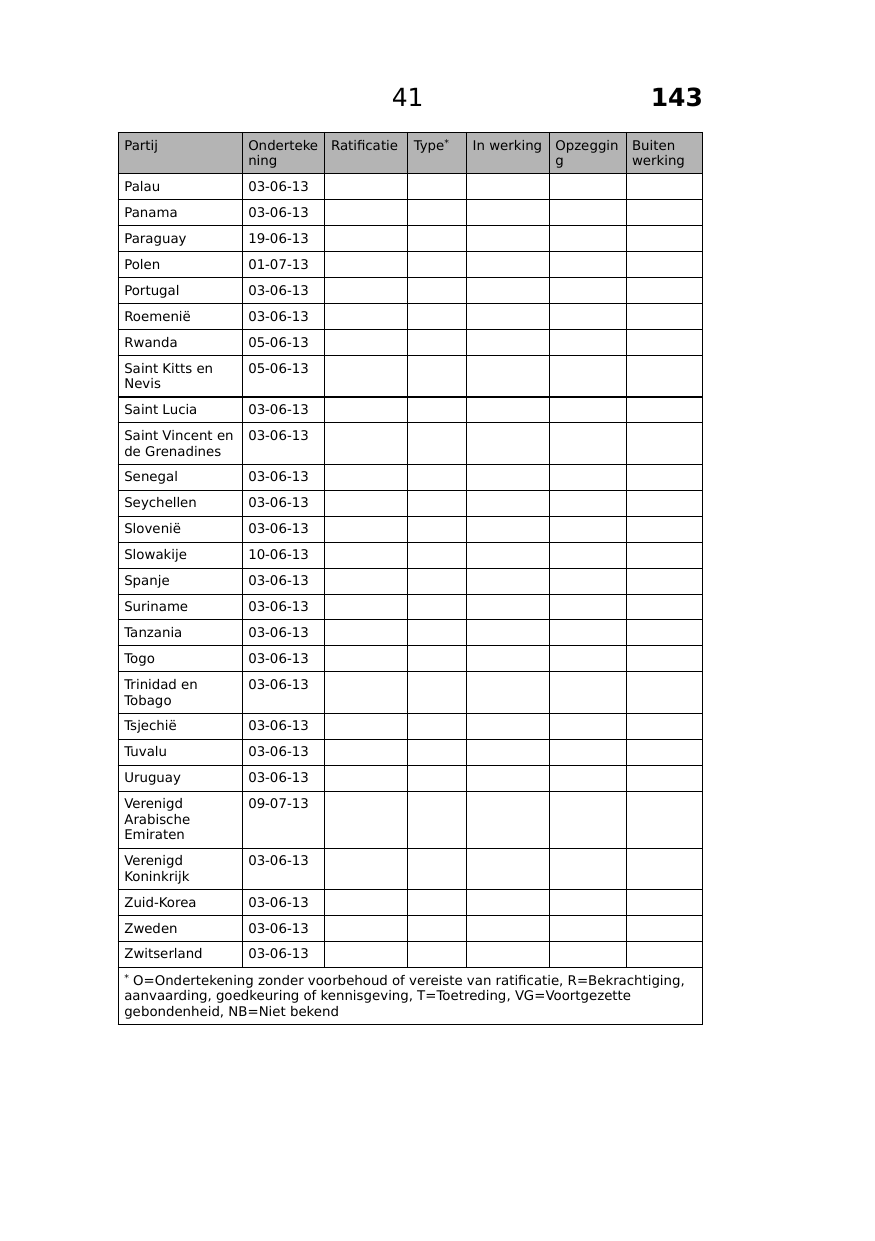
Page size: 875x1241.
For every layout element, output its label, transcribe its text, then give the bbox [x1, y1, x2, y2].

table_cell 03-06-13 [243, 714, 324, 739]
table_cell [467, 849, 549, 889]
table_cell Portugal [119, 278, 242, 303]
table_cell [408, 620, 466, 645]
table_cell Trinidad en Tobago [119, 672, 242, 713]
table_cell [467, 304, 549, 329]
table_cell 09-07-13 [243, 792, 324, 847]
table_cell [408, 792, 466, 847]
table_header Buiten werking [627, 133, 702, 173]
table_cell [325, 226, 407, 251]
table_cell [467, 465, 549, 490]
table_cell [408, 543, 466, 567]
table_cell [550, 672, 626, 713]
table_cell Suriname [119, 595, 242, 619]
table_cell [550, 174, 626, 199]
table_cell [550, 398, 626, 422]
table_cell [467, 356, 549, 396]
table_cell Togo [119, 646, 242, 671]
table_cell [467, 672, 549, 713]
table_cell [467, 252, 549, 277]
table_cell [325, 942, 407, 967]
table_cell Saint Vincent en de Grenadines [119, 423, 242, 464]
table_cell [325, 423, 407, 464]
table_cell 03-06-13 [243, 465, 324, 490]
table_cell [627, 595, 702, 619]
table_cell [408, 517, 466, 542]
table_cell [467, 278, 549, 303]
table_cell [325, 766, 407, 791]
table_cell [627, 672, 702, 713]
table_cell [550, 330, 626, 355]
table_cell [627, 849, 702, 889]
table_cell 19-06-13 [243, 226, 324, 251]
table_cell [627, 792, 702, 847]
table_cell [467, 942, 549, 967]
table_cell [325, 491, 407, 516]
table_cell 03-06-13 [243, 398, 324, 422]
table_cell 03-06-13 [243, 423, 324, 464]
table_cell Spanje [119, 569, 242, 593]
table_cell [627, 491, 702, 516]
table_cell [408, 672, 466, 713]
table_cell [627, 620, 702, 645]
table_cell [627, 890, 702, 915]
table_cell Saint Lucia [119, 398, 242, 422]
table_cell [325, 174, 407, 199]
table_cell [408, 740, 466, 764]
table_cell [325, 356, 407, 396]
table_cell Seychellen [119, 491, 242, 516]
table_cell [550, 200, 626, 225]
table_cell [550, 569, 626, 593]
table_cell [627, 423, 702, 464]
table_cell [627, 330, 702, 355]
table_cell [467, 543, 549, 567]
table_cell [550, 465, 626, 490]
table_cell [550, 356, 626, 396]
table_cell 03-06-13 [243, 620, 324, 645]
table_cell 05-06-13 [243, 356, 324, 396]
table_cell [408, 398, 466, 422]
table_header Partij [119, 133, 242, 173]
table_cell Slowakije [119, 543, 242, 567]
table_cell [325, 200, 407, 225]
table_cell [627, 174, 702, 199]
table_cell [325, 672, 407, 713]
table_cell Tuvalu [119, 740, 242, 764]
table_cell [627, 517, 702, 542]
table_cell [550, 766, 626, 791]
table_header Type* [408, 133, 466, 173]
table_cell 10-06-13 [243, 543, 324, 567]
table_cell Saint Kitts en Nevis [119, 356, 242, 396]
table_cell 03-06-13 [243, 942, 324, 967]
table_cell [408, 916, 466, 941]
table_cell 03-06-13 [243, 849, 324, 889]
table_cell 01-07-13 [243, 252, 324, 277]
table_cell 03-06-13 [243, 916, 324, 941]
table_cell [467, 916, 549, 941]
table_cell [627, 278, 702, 303]
table_cell 03-06-13 [243, 304, 324, 329]
table_cell [627, 356, 702, 396]
table_cell [550, 595, 626, 619]
table_cell Panama [119, 200, 242, 225]
table_cell [408, 942, 466, 967]
table_cell Polen [119, 252, 242, 277]
table_cell Tsjechië [119, 714, 242, 739]
table_cell [627, 304, 702, 329]
table_cell [550, 849, 626, 889]
table_cell [467, 714, 549, 739]
table_cell Senegal [119, 465, 242, 490]
table_cell [467, 792, 549, 847]
table_cell [325, 517, 407, 542]
table_cell [627, 543, 702, 567]
table_cell [467, 890, 549, 915]
table_cell [467, 740, 549, 764]
table_cell 03-06-13 [243, 174, 324, 199]
table_cell [467, 646, 549, 671]
table_cell Zuid-Korea [119, 890, 242, 915]
table_cell [627, 569, 702, 593]
table_cell [467, 595, 549, 619]
table_header Ratificatie [325, 133, 407, 173]
table_cell [325, 398, 407, 422]
table_cell 03-06-13 [243, 200, 324, 225]
table_cell Verenigd Koninkrijk [119, 849, 242, 889]
table_cell [467, 766, 549, 791]
table_cell [325, 890, 407, 915]
table_cell Paraguay [119, 226, 242, 251]
table_cell [550, 740, 626, 764]
table_header Ondertekening [243, 133, 324, 173]
table_cell [467, 398, 549, 422]
table_cell [408, 330, 466, 355]
table_cell 05-06-13 [243, 330, 324, 355]
table_cell [467, 226, 549, 251]
table_cell [408, 252, 466, 277]
table_cell [408, 491, 466, 516]
table_cell [408, 174, 466, 199]
table_cell [550, 714, 626, 739]
table_cell [627, 398, 702, 422]
table_cell [325, 595, 407, 619]
table_cell Roemenië [119, 304, 242, 329]
table_cell [550, 278, 626, 303]
table_cell [325, 849, 407, 889]
table_cell [325, 304, 407, 329]
table_cell [627, 714, 702, 739]
table_cell [408, 356, 466, 396]
table_cell 03-06-13 [243, 890, 324, 915]
table_cell [325, 620, 407, 645]
table_header Opzegging [550, 133, 626, 173]
table_cell [408, 646, 466, 671]
table_cell 03-06-13 [243, 672, 324, 713]
table_cell * O=Ondertekening zonder voorbehoud of vereiste van ratificatie, R=Bekrachtiging, aanvaarding, goedkeuring of kennisgeving, T=Toetreding, VG=Voortgezette gebondenheid, NB=Niet bekend [119, 968, 702, 1024]
table_cell [550, 252, 626, 277]
table_cell [467, 330, 549, 355]
table_cell [408, 226, 466, 251]
table_cell Zwitserland [119, 942, 242, 967]
table_cell Uruguay [119, 766, 242, 791]
table_cell [408, 890, 466, 915]
table_cell [550, 792, 626, 847]
table_cell [467, 423, 549, 464]
table_cell 03-06-13 [243, 766, 324, 791]
table_cell [408, 423, 466, 464]
table_cell [408, 766, 466, 791]
table_cell [325, 714, 407, 739]
table_cell 03-06-13 [243, 595, 324, 619]
table_cell [408, 714, 466, 739]
table_cell Tanzania [119, 620, 242, 645]
table_cell [408, 465, 466, 490]
table_cell [550, 423, 626, 464]
table_cell 03-06-13 [243, 740, 324, 764]
table_cell [627, 465, 702, 490]
table_cell Rwanda [119, 330, 242, 355]
table_cell [408, 849, 466, 889]
table_cell [627, 766, 702, 791]
table_cell [627, 916, 702, 941]
table_cell [550, 620, 626, 645]
table_cell [550, 646, 626, 671]
table_cell [325, 740, 407, 764]
table_cell [467, 174, 549, 199]
table_cell [467, 620, 549, 645]
table_cell 03-06-13 [243, 569, 324, 593]
table_cell [408, 200, 466, 225]
table_cell [627, 252, 702, 277]
table_header In werking [467, 133, 549, 173]
table_cell [627, 942, 702, 967]
table_cell [550, 517, 626, 542]
table_cell [550, 491, 626, 516]
table_cell [408, 569, 466, 593]
table_cell [550, 890, 626, 915]
table_cell [550, 916, 626, 941]
table_cell [325, 543, 407, 567]
table_cell 03-06-13 [243, 517, 324, 542]
table_cell [467, 569, 549, 593]
table_cell Slovenië [119, 517, 242, 542]
table_cell Verenigd Arabische Emiraten [119, 792, 242, 847]
table_cell [627, 646, 702, 671]
table_cell [467, 200, 549, 225]
table_cell [325, 465, 407, 490]
table_cell 03-06-13 [243, 278, 324, 303]
table_cell 03-06-13 [243, 491, 324, 516]
table_cell [550, 942, 626, 967]
table_cell [325, 792, 407, 847]
table_cell [325, 252, 407, 277]
table_cell [467, 517, 549, 542]
table_cell [325, 278, 407, 303]
table_cell [550, 226, 626, 251]
table_cell [325, 646, 407, 671]
table_cell [408, 278, 466, 303]
table_cell 03-06-13 [243, 646, 324, 671]
table_cell [408, 304, 466, 329]
table_cell [467, 491, 549, 516]
table_cell [550, 304, 626, 329]
table_cell [627, 200, 702, 225]
table_cell [627, 226, 702, 251]
table_cell Zweden [119, 916, 242, 941]
table_cell Palau [119, 174, 242, 199]
table_cell [627, 740, 702, 764]
table_cell [325, 330, 407, 355]
table_cell [550, 543, 626, 567]
table_cell [325, 569, 407, 593]
table_cell [325, 916, 407, 941]
table_cell [408, 595, 466, 619]
